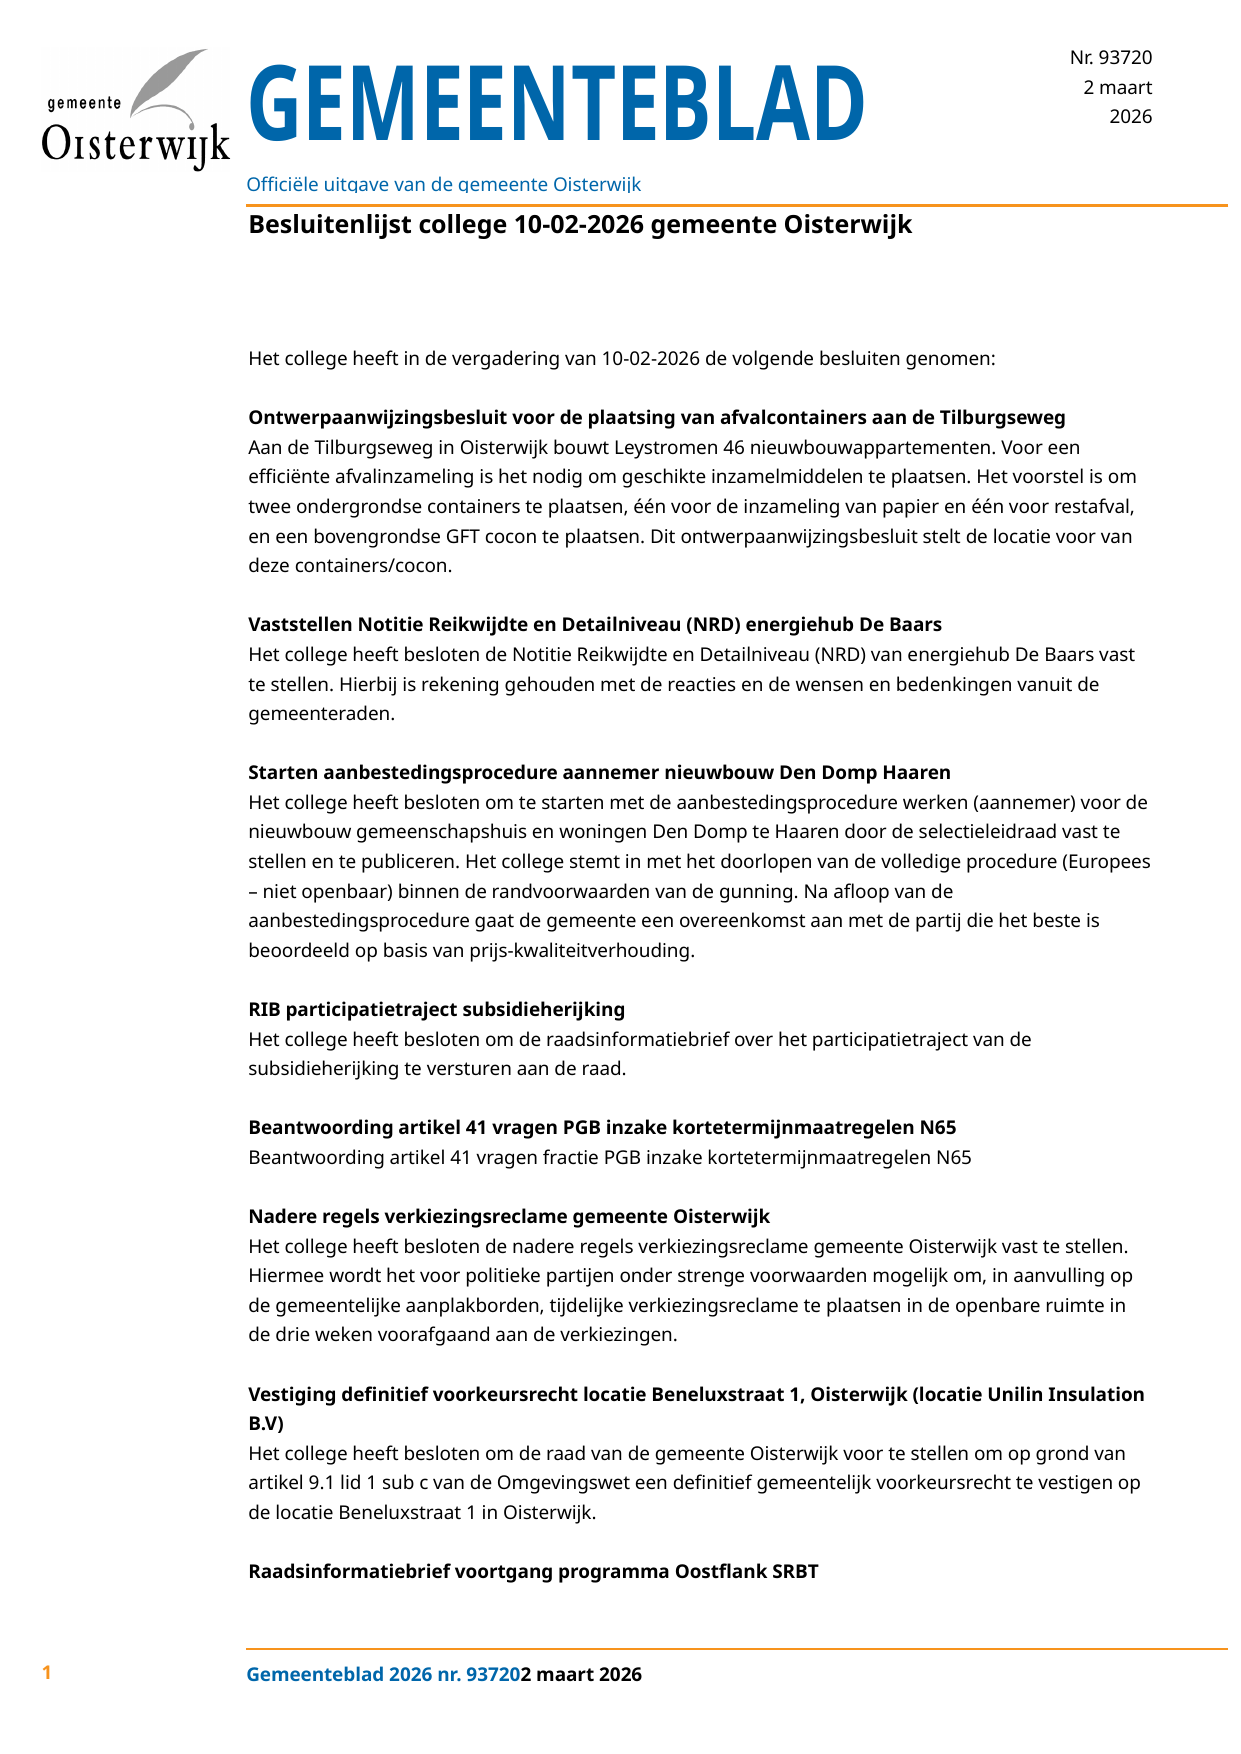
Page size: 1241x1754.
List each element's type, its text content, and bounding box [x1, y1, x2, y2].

text Het college heeft besloten de nadere regels verkiezingsreclame gemeente Oisterwijk vast te stellen. Hiermee wordt het voor politieke partijen onder strenge voorwaarden mogelijk om, in aanvulling op de gemeentelijke aanplakborden, tijdelijke verkiezingsreclame te plaatsen in de openbare ruimte in de drie weken voorafgaand aan de verkiezingen. [248, 1233, 1152, 1347]
text Het college heeft besloten om de raadsinformatiebrief over het participatietraject van de subsidieherijking te versturen aan de raad. [248, 1026, 1152, 1081]
picture [41, 47, 231, 172]
text Beantwoording artikel 41 vragen PGB inzake kortetermijnmaatregelen N65 [248, 1114, 1152, 1140]
text Vaststellen Notitie Reikwijdte en Detailniveau (NRD) energiehub De Baars [248, 612, 1152, 637]
text Raadsinformatiebrief voortgang programma Oostflank SRBT [248, 1558, 1152, 1584]
text Het college heeft besloten de Notitie Reikwijdte en Detailniveau (NRD) van energiehub De Baars vast te stellen. Hierbij is rekening gehouden met de reacties en de wensen en bedenkingen vanuit de gemeenteraden. [248, 641, 1152, 726]
text Vestiging definitief voorkeursrecht locatie Beneluxstraat 1, Oisterwijk (locatie Unilin Insulation B.V) [248, 1381, 1152, 1436]
text Ontwerpaanwijzingsbesluit voor de plaatsing van afvalcontainers aan de Tilburgseweg [248, 404, 1152, 430]
text Besluitenlijst college 10-02-2026 gemeente Oisterwijk [248, 207, 1152, 241]
text RIB participatietraject subsidieherijking [248, 996, 1152, 1022]
text Beantwoording artikel 41 vragen fractie PGB inzake kortetermijnmaatregelen N65 [248, 1144, 1152, 1170]
text Het college heeft in de vergadering van 10-02-2026 de volgende besluiten genomen: [248, 345, 1152, 371]
text Starten aanbestedingsprocedure aannemer nieuwbouw Den Domp Haaren [248, 759, 1152, 785]
text Het college heeft besloten om de raad van de gemeente Oisterwijk voor te stellen om op grond van artikel 9.1 lid 1 sub c van de Omgevingswet een definitief gemeentelijk voorkeursrecht te vestigen op de locatie Beneluxstraat 1 in Oisterwijk. [248, 1440, 1152, 1525]
text Aan de Tilburgseweg in Oisterwijk bouwt Leystromen 46 nieuwbouwappartementen. Voor een efficiënte afvalinzameling is het nodig om geschikte inzamelmiddelen te plaatsen. Het voorstel is om twee ondergrondse containers te plaatsen, één voor de inzameling van papier en één voor restafval, en een bovengrondse GFT cocon te plaatsen. Dit ontwerpaanwijzingsbesluit stelt de locatie voor van deze containers/cocon. [248, 434, 1152, 578]
text Nadere regels verkiezingsreclame gemeente Oisterwijk [248, 1203, 1152, 1229]
text Het college heeft besloten om te starten met de aanbestedingsprocedure werken (aannemer) voor de nieuwbouw gemeenschapshuis en woningen Den Domp te Haaren door de selectieleidraad vast te stellen en te publiceren. Het college stemt in met het doorlopen van de volledige procedure (Europees – niet openbaar) binnen de randvoorwaarden van de gunning. Na afloop van de aanbestedingsprocedure gaat de gemeente een overeenkomst aan met de partij die het beste is beoordeeld op basis van prijs-kwaliteitverhouding. [248, 789, 1152, 963]
